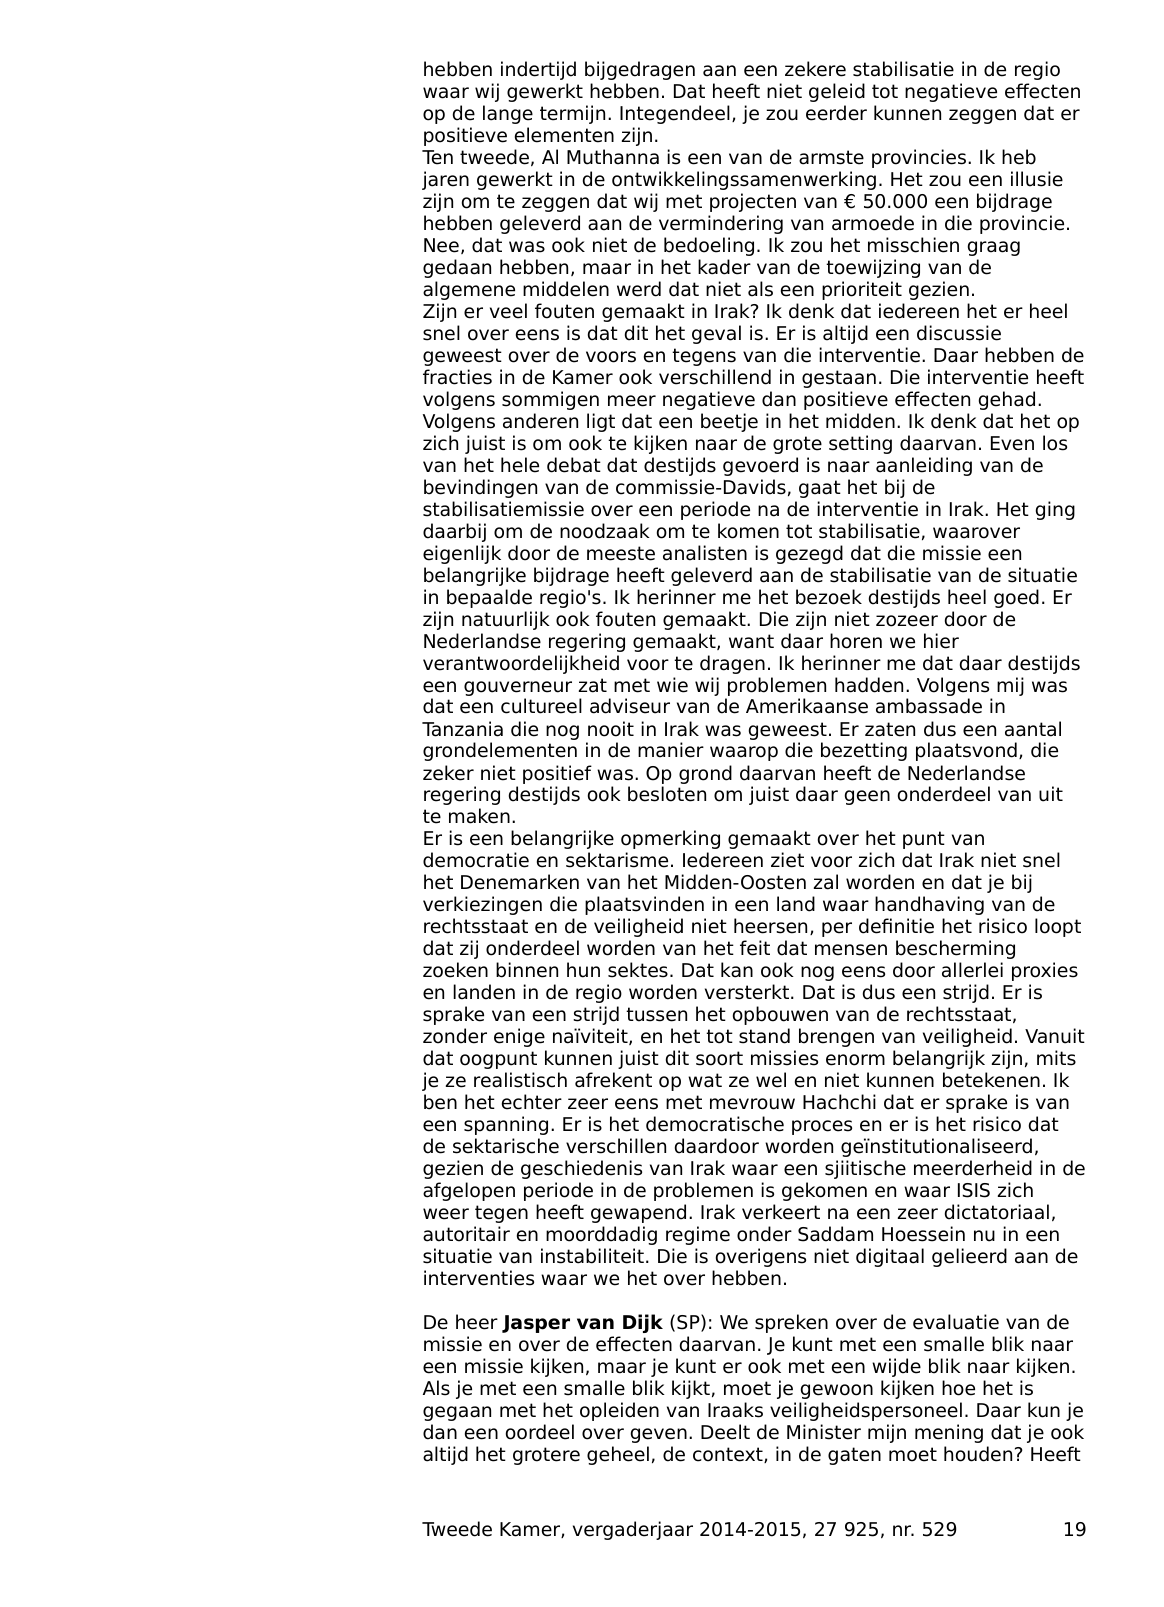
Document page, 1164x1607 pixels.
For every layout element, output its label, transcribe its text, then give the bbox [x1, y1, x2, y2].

text hebben indertijd bijgedragen aan een zekere stabilisatie in de regio waar wij gewerkt hebben. Dat heeft niet geleid tot negatieve effecten op de lange termijn. Integendeel, je zou eerder kunnen zeggen dat er positieve elementen zijn. [422, 59, 1087, 147]
text Er is een belangrijke opmerking gemaakt over het punt van democratie en sektarisme. Iedereen ziet voor zich dat Irak niet snel het Denemarken van het Midden-Oosten zal worden en dat je bij verkiezingen die plaatsvinden in een land waar handhaving van de rechtsstaat en de veiligheid niet heersen, per definitie het risico loopt dat zij onderdeel worden van het feit dat mensen bescherming zoeken binnen hun sektes. Dat kan ook nog eens door allerlei proxies en landen in de regio worden versterkt. Dat is dus een strijd. Er is sprake van een strijd tussen het opbouwen van de rechtsstaat, zonder enige naïviteit, en het tot stand brengen van veiligheid. Vanuit dat oogpunt kunnen juist dit soort missies enorm belangrijk zijn, mits je ze realistisch afrekent op wat ze wel en niet kunnen betekenen. Ik ben het echter zeer eens met mevrouw Hachchi dat er sprake is van een spanning. Er is het democratische proces en er is het risico dat de sektarische verschillen daardoor worden geïnstitutionaliseerd, gezien de geschiedenis van Irak waar een sjiitische meerderheid in de afgelopen periode in de problemen is gekomen en waar ISIS zich weer tegen heeft gewapend. Irak verkeert na een zeer dictatoriaal, autoritair en moorddadig regime onder Saddam Hoessein nu in een situatie van instabiliteit. Die is overigens niet digitaal gelieerd aan de interventies waar we het over hebben. [422, 828, 1087, 1290]
text De heer Jasper van Dijk (SP): We spreken over de evaluatie van de missie en over de effecten daarvan. Je kunt met een smalle blik naar een missie kijken, maar je kunt er ook met een wijde blik naar kijken. Als je met een smalle blik kijkt, moet je gewoon kijken hoe het is gegaan met het opleiden van Iraaks veiligheidspersoneel. Daar kun je dan een oordeel over geven. Deelt de Minister mijn mening dat je ook altijd het grotere geheel, de context, in de gaten moet houden? Heeft [422, 1312, 1087, 1466]
text Ten tweede, Al Muthanna is een van de armste provincies. Ik heb jaren gewerkt in de ontwikkelingssamenwerking. Het zou een illusie zijn om te zeggen dat wij met projecten van € 50.000 een bijdrage hebben geleverd aan de vermindering van armoede in die provincie. Nee, dat was ook niet de bedoeling. Ik zou het misschien graag gedaan hebben, maar in het kader van de toewijzing van de algemene middelen werd dat niet als een prioriteit gezien. [422, 147, 1087, 301]
text Zijn er veel fouten gemaakt in Irak? Ik denk dat iedereen het er heel snel over eens is dat dit het geval is. Er is altijd een discussie geweest over de voors en tegens van die interventie. Daar hebben de fracties in de Kamer ook verschillend in gestaan. Die interventie heeft volgens sommigen meer negatieve dan positieve effecten gehad. Volgens anderen ligt dat een beetje in het midden. Ik denk dat het op zich juist is om ook te kijken naar de grote setting daarvan. Even los van het hele debat dat destijds gevoerd is naar aanleiding van de bevindingen van de commissie-Davids, gaat het bij de stabilisatiemissie over een periode na de interventie in Irak. Het ging daarbij om de noodzaak om te komen tot stabilisatie, waarover eigenlijk door de meeste analisten is gezegd dat die missie een belangrijke bijdrage heeft geleverd aan de stabilisatie van de situatie in bepaalde regio's. Ik herinner me het bezoek destijds heel goed. Er zijn natuurlijk ook fouten gemaakt. Die zijn niet zozeer door de Nederlandse regering gemaakt, want daar horen we hier verantwoordelijkheid voor te dragen. Ik herinner me dat daar destijds een gouverneur zat met wie wij problemen hadden. Volgens mij was dat een cultureel adviseur van de Amerikaanse ambassade in Tanzania die nog nooit in Irak was geweest. Er zaten dus een aantal grondelementen in de manier waarop die bezetting plaatsvond, die zeker niet positief was. Op grond daarvan heeft de Nederlandse regering destijds ook besloten om juist daar geen onderdeel van uit te maken. [422, 301, 1087, 828]
